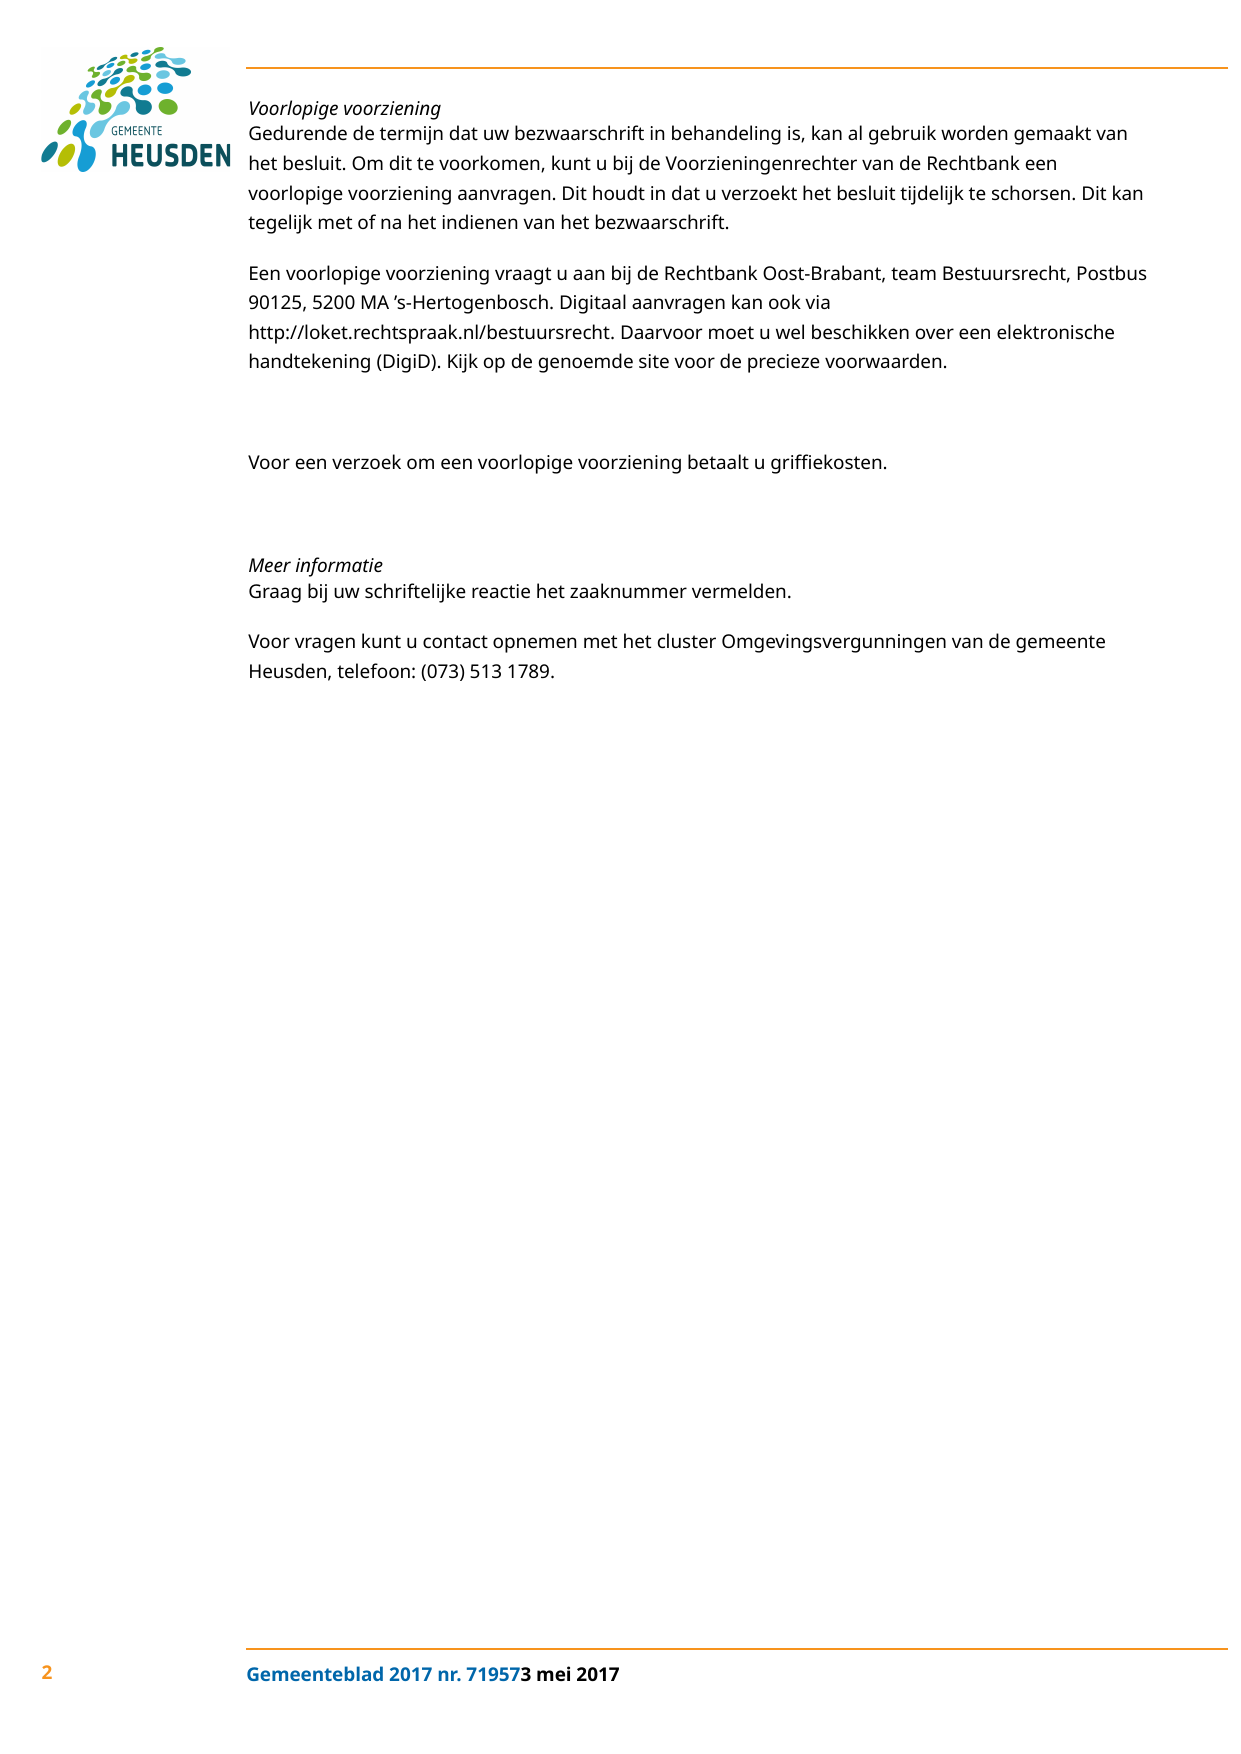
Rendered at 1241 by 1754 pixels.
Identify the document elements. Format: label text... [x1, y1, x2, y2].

text Een voorlopige voorziening vraagt u aan bij de Rechtbank Oost-Brabant, team Bestuursrecht, Postbus 90125, 5200 MA ’s-Hertogenbosch. Digitaal aanvragen kan ook via http://loket.rechtspraak.nl/bestuursrecht. Daarvoor moet u wel beschikken over een elektronische handtekening (DigiD). Kijk op de genoemde site voor de precieze voorwaarden. [248, 260, 1152, 374]
text Meer informatie [248, 552, 1152, 578]
text Voor een verzoek om een voorlopige voorziening betaalt u griffiekosten. [248, 449, 1152, 475]
text Voorlopige voorziening [248, 95, 1152, 121]
text Graag bij uw schriftelijke reactie het zaaknummer vermelden. [248, 578, 1152, 604]
text Voor vragen kunt u contact opnemen met het cluster Omgevingsvergunningen van de gemeente Heusden, telefoon: (073) 513 1789. [248, 629, 1152, 684]
text Gedurende de termijn dat uw bezwaarschrift in behandeling is, kan al gebruik worden gemaakt van het besluit. Om dit te voorkomen, kunt u bij de Voorzieningenrechter van de Rechtbank een voorlopige voorziening aanvragen. Dit houdt in dat u verzoekt het besluit tijdelijk te schorsen. Dit kan tegelijk met of na het indienen van het bezwaarschrift. [248, 121, 1152, 235]
picture [41, 47, 231, 172]
